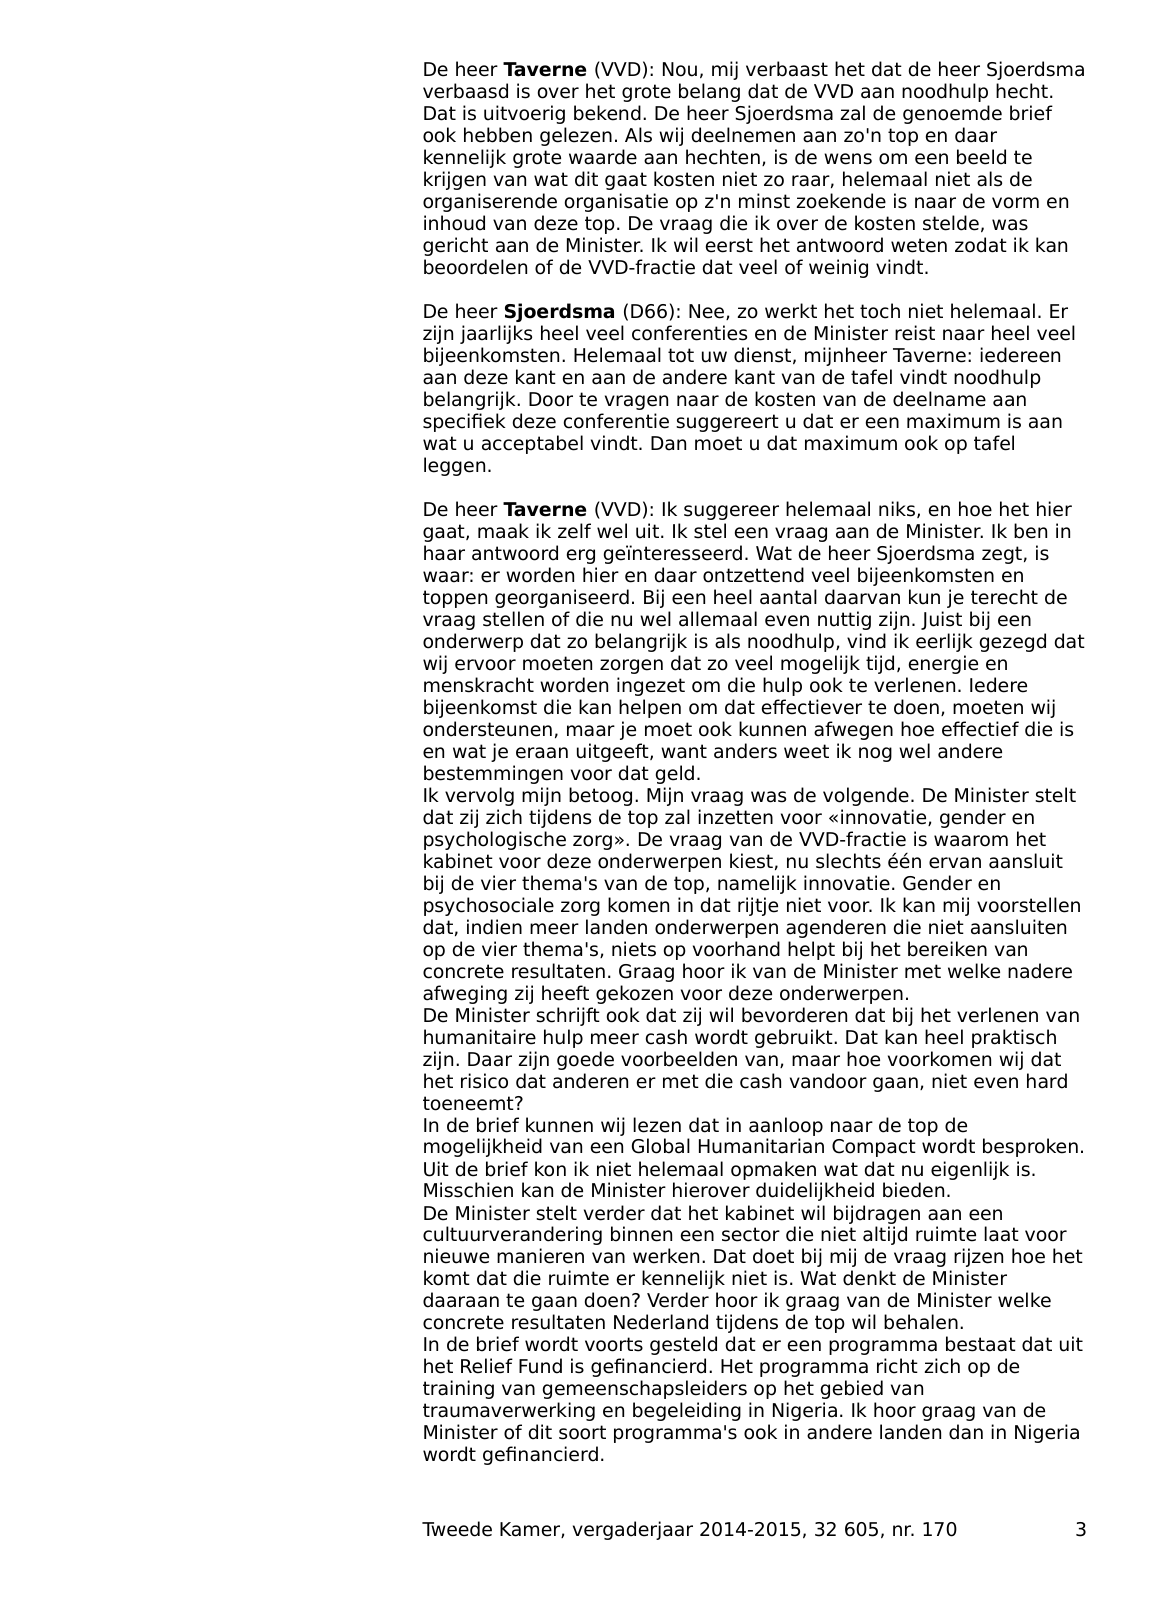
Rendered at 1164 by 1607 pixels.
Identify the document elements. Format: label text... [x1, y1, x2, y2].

text In de brief kunnen wij lezen dat in aanloop naar de top de mogelijkheid van een Global Humanitarian Compact wordt besproken. Uit de brief kon ik niet helemaal opmaken wat dat nu eigenlijk is. Misschien kan de Minister hierover duidelijkheid bieden. [422, 1114, 1087, 1202]
text De Minister stelt verder dat het kabinet wil bijdragen aan een cultuurverandering binnen een sector die niet altijd ruimte laat voor nieuwe manieren van werken. Dat doet bij mij de vraag rijzen hoe het komt dat die ruimte er kennelijk niet is. Wat denkt de Minister daaraan te gaan doen? Verder hoor ik graag van de Minister welke concrete resultaten Nederland tijdens de top wil behalen. [422, 1202, 1087, 1334]
text Ik vervolg mijn betoog. Mijn vraag was de volgende. De Minister stelt dat zij zich tijdens de top zal inzetten voor «innovatie, gender en psychologische zorg». De vraag van de VVD-fractie is waarom het kabinet voor deze onderwerpen kiest, nu slechts één ervan aansluit bij de vier thema's van de top, namelijk innovatie. Gender en psychosociale zorg komen in dat rijtje niet voor. Ik kan mij voorstellen dat, indien meer landen onderwerpen agenderen die niet aansluiten op de vier thema's, niets op voorhand helpt bij het bereiken van concrete resultaten. Graag hoor ik van de Minister met welke nadere afweging zij heeft gekozen voor deze onderwerpen. [422, 785, 1087, 1004]
text De heer Sjoerdsma (D66): Nee, zo werkt het toch niet helemaal. Er zijn jaarlijks heel veel conferenties en de Minister reist naar heel veel bijeenkomsten. Helemaal tot uw dienst, mijnheer Taverne: iedereen aan deze kant en aan de andere kant van de tafel vindt noodhulp belangrijk. Door te vragen naar de kosten van de deelname aan specifiek deze conferentie suggereert u dat er een maximum is aan wat u acceptabel vindt. Dan moet u dat maximum ook op tafel leggen. [422, 301, 1087, 477]
text De heer Taverne (VVD): Nou, mij verbaast het dat de heer Sjoerdsma verbaasd is over het grote belang dat de VVD aan noodhulp hecht. Dat is uitvoerig bekend. De heer Sjoerdsma zal de genoemde brief ook hebben gelezen. Als wij deelnemen aan zo'n top en daar kennelijk grote waarde aan hechten, is de wens om een beeld te krijgen van wat dit gaat kosten niet zo raar, helemaal niet als de organiserende organisatie op z'n minst zoekende is naar de vorm en inhoud van deze top. De vraag die ik over de kosten stelde, was gericht aan de Minister. Ik wil eerst het antwoord weten zodat ik kan beoordelen of de VVD-fractie dat veel of weinig vindt. [422, 59, 1087, 279]
text De heer Taverne (VVD): Ik suggereer helemaal niks, en hoe het hier gaat, maak ik zelf wel uit. Ik stel een vraag aan de Minister. Ik ben in haar antwoord erg geïnteresseerd. Wat de heer Sjoerdsma zegt, is waar: er worden hier en daar ontzettend veel bijeenkomsten en toppen georganiseerd. Bij een heel aantal daarvan kun je terecht de vraag stellen of die nu wel allemaal even nuttig zijn. Juist bij een onderwerp dat zo belangrijk is als noodhulp, vind ik eerlijk gezegd dat wij ervoor moeten zorgen dat zo veel mogelijk tijd, energie en menskracht worden ingezet om die hulp ook te verlenen. Iedere bijeenkomst die kan helpen om dat effectiever te doen, moeten wij ondersteunen, maar je moet ook kunnen afwegen hoe effectief die is en wat je eraan uitgeeft, want anders weet ik nog wel andere bestemmingen voor dat geld. [422, 499, 1087, 785]
text In de brief wordt voorts gesteld dat er een programma bestaat dat uit het Relief Fund is gefinancierd. Het programma richt zich op de training van gemeenschapsleiders op het gebied van traumaverwerking en begeleiding in Nigeria. Ik hoor graag van de Minister of dit soort programma's ook in andere landen dan in Nigeria wordt gefinancierd. [422, 1334, 1087, 1466]
text De Minister schrijft ook dat zij wil bevorderen dat bij het verlenen van humanitaire hulp meer cash wordt gebruikt. Dat kan heel praktisch zijn. Daar zijn goede voorbeelden van, maar hoe voorkomen wij dat het risico dat anderen er met die cash vandoor gaan, niet even hard toeneemt? [422, 1004, 1087, 1114]
